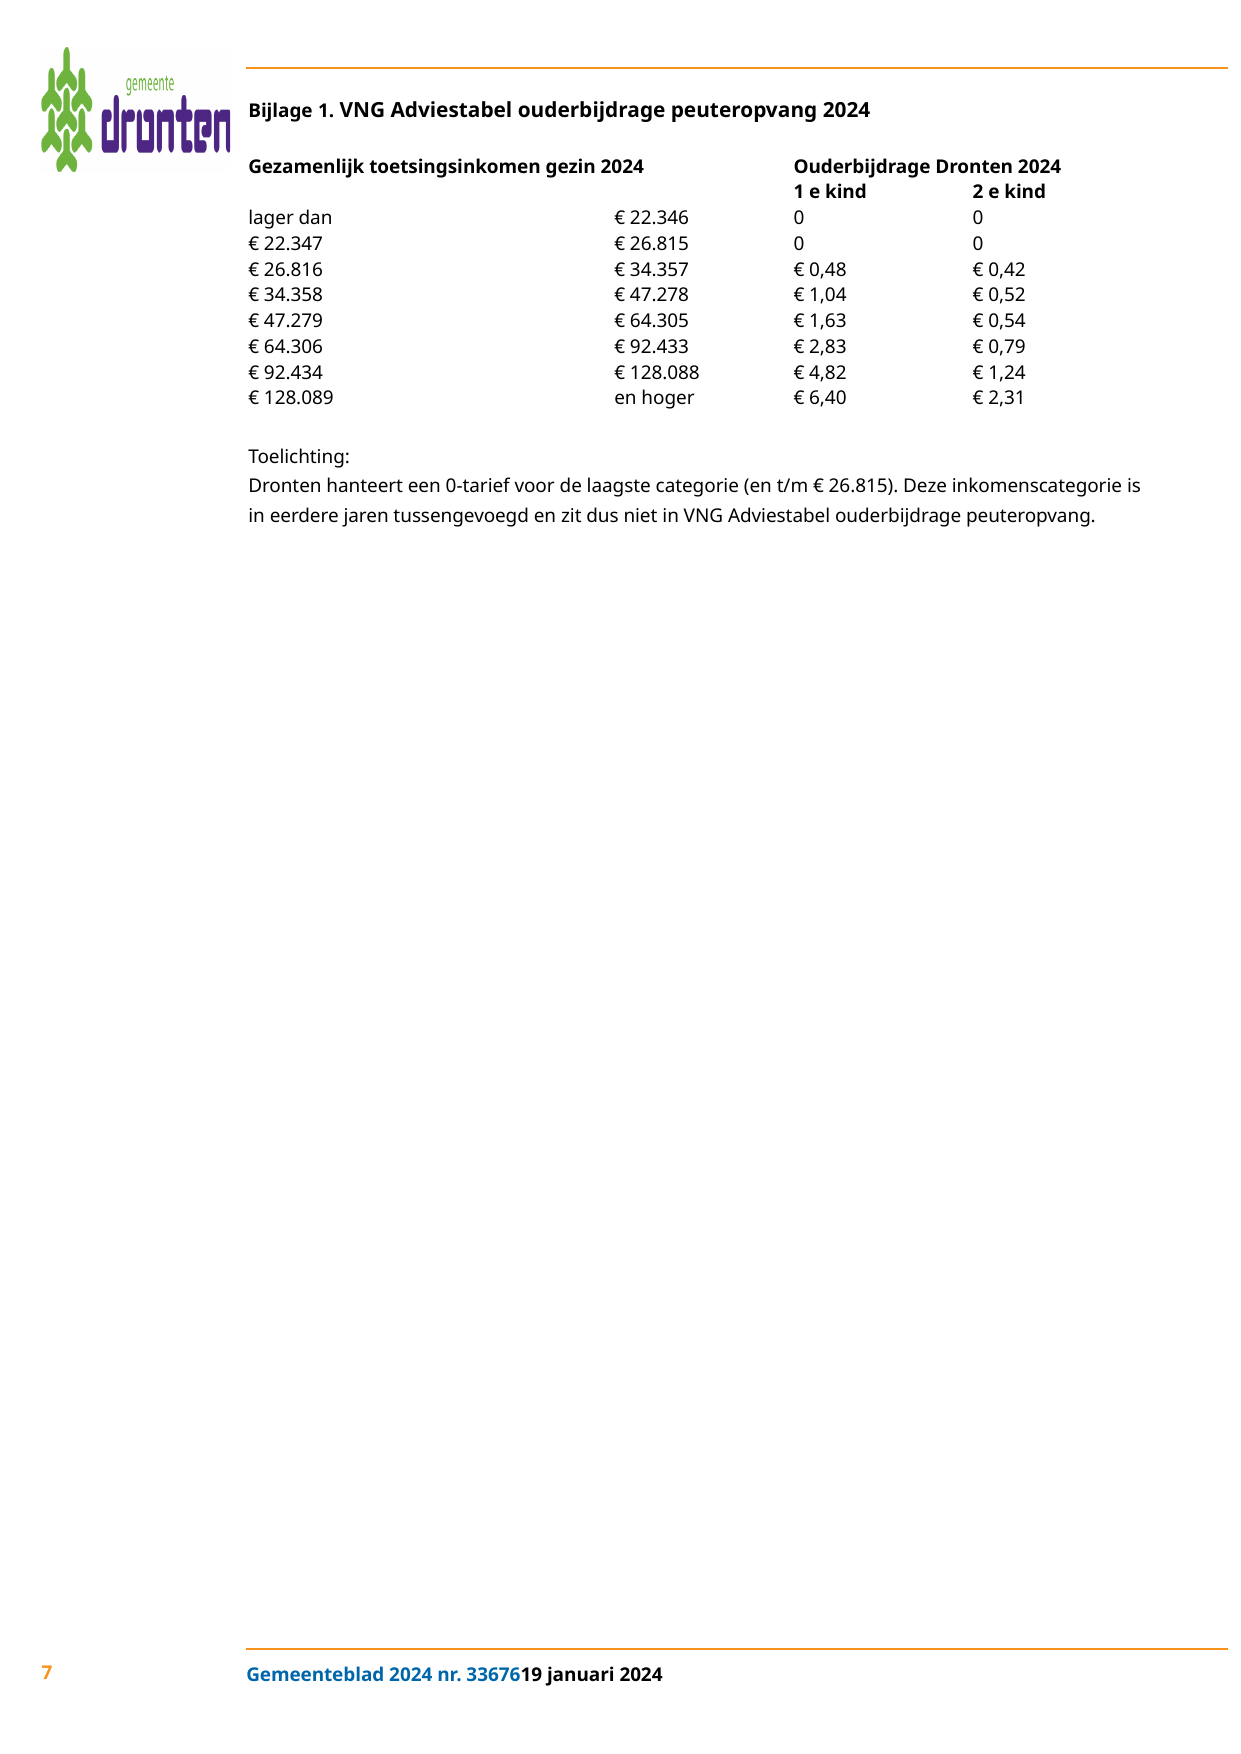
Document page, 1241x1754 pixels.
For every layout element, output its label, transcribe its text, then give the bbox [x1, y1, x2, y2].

table_cell [248, 179, 793, 204]
table_cell en hoger [614, 385, 793, 410]
table_cell € 47.279 [248, 308, 435, 333]
table_cell [435, 308, 614, 333]
table_cell € 4,82 [793, 359, 972, 384]
table_cell € 1,63 [793, 308, 972, 333]
table_cell € 64.305 [614, 308, 793, 333]
table_cell € 92.434 [248, 359, 435, 384]
table_cell [435, 205, 614, 230]
table_cell lager dan [248, 205, 435, 230]
table_cell € 26.816 [248, 256, 435, 282]
table_cell [435, 282, 614, 307]
table_cell € 0,54 [973, 308, 1152, 333]
table_cell 0 [973, 205, 1152, 230]
table_cell € 0,79 [973, 333, 1152, 359]
table_header Ouderbijdrage Dronten 2024 [793, 153, 1152, 179]
table_cell € 6,40 [793, 385, 972, 410]
table_cell [435, 385, 614, 410]
text Toelichting: [248, 443, 1152, 469]
text Dronten hanteert een 0-tarief voor de laagste categorie (en t/m € 26.815). Deze inkomenscategorie is in eerdere jaren tussengevoegd en zit dus niet in VNG Adviestabel ouderbijdrage peuteropvang. [248, 473, 1152, 528]
table_cell € 1,04 [793, 282, 972, 307]
table_cell € 0,48 [793, 256, 972, 282]
table_cell 0 [973, 230, 1152, 256]
table_cell 2 e kind [973, 179, 1152, 204]
table_cell € 22.347 [248, 230, 435, 256]
table_cell € 2,83 [793, 333, 972, 359]
table_cell € 34.357 [614, 256, 793, 282]
table_cell € 26.815 [614, 230, 793, 256]
table_cell € 128.089 [248, 385, 435, 410]
table_cell € 0,52 [973, 282, 1152, 307]
picture [41, 47, 231, 172]
text Bijlage 1. VNG Adviestabel ouderbijdrage peuteropvang 2024 [248, 95, 1152, 123]
table_cell 0 [793, 230, 972, 256]
table_cell € 92.433 [614, 333, 793, 359]
table_cell € 47.278 [614, 282, 793, 307]
table_cell 1 e kind [793, 179, 972, 204]
table_cell € 64.306 [248, 333, 435, 359]
table_cell € 0,42 [973, 256, 1152, 282]
table_cell € 128.088 [614, 359, 793, 384]
table_cell € 22.346 [614, 205, 793, 230]
table_cell € 1,24 [973, 359, 1152, 384]
table_cell [435, 256, 614, 282]
table_cell 0 [793, 205, 972, 230]
table_cell € 34.358 [248, 282, 435, 307]
table_cell [435, 359, 614, 384]
table_cell [435, 333, 614, 359]
table_cell € 2,31 [973, 385, 1152, 410]
table_header Gezamenlijk toetsingsinkomen gezin 2024 [248, 153, 793, 179]
table_cell [435, 230, 614, 256]
